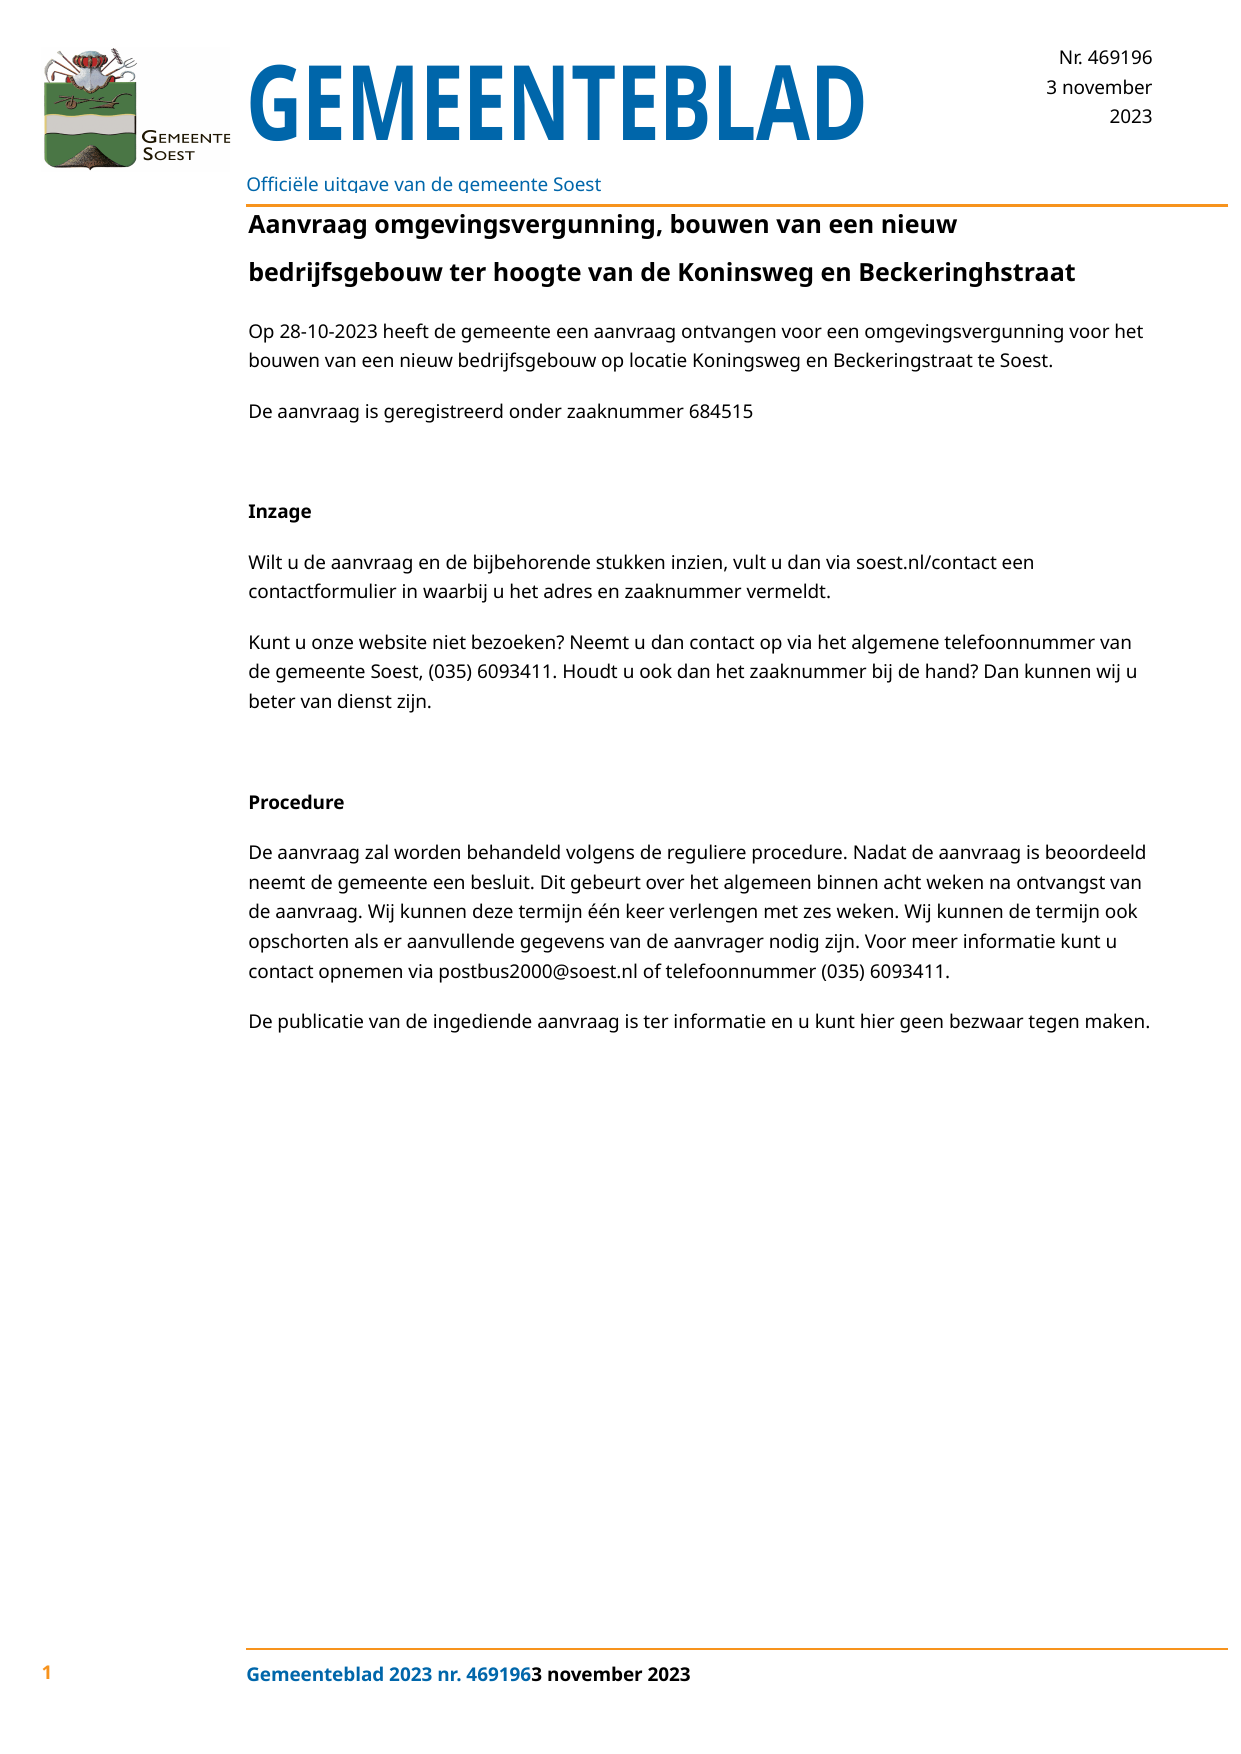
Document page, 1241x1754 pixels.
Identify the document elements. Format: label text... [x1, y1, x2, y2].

text Procedure [248, 789, 1152, 815]
text De aanvraag is geregistreerd onder zaaknummer 684515 [248, 398, 1152, 424]
text Wilt u de aanvraag en de bijbehorende stukken inzien, vult u dan via soest.nl/contact een contactformulier in waarbij u het adres en zaaknummer vermeldt. [248, 549, 1152, 604]
text Kunt u onze website niet bezoeken? Neemt u dan contact op via het algemene telefoonnummer van de gemeente Soest, (035) 6093411. Houdt u ook dan het zaaknummer bij de hand? Dan kunnen wij u beter van dienst zijn. [248, 629, 1152, 714]
text Aanvraag omgevingsvergunning, bouwen van een nieuw bedrijfsgebouw ter hoogte van de Koninsweg en Beckeringhstraat [248, 207, 1152, 288]
picture [41, 47, 231, 172]
text De publicatie van de ingediende aanvraag is ter informatie en u kunt hier geen bezwaar tegen maken. [248, 1008, 1152, 1034]
text De aanvraag zal worden behandeld volgens de reguliere procedure. Nadat de aanvraag is beoordeeld neemt de gemeente een besluit. Dit gebeurt over het algemeen binnen acht weken na ontvangst van de aanvraag. Wij kunnen deze termijn één keer verlengen met zes weken. Wij kunnen de termijn ook opschorten als er aanvullende gegevens van de aanvrager nodig zijn. Voor meer informatie kunt u contact opnemen via postbus2000@soest.nl of telefoonnummer (035) 6093411. [248, 839, 1152, 984]
text Inzage [248, 499, 1152, 524]
text Op 28-10-2023 heeft de gemeente een aanvraag ontvangen voor een omgevingsvergunning voor het bouwen van een nieuw bedrijfsgebouw op locatie Koningsweg en Beckeringstraat te Soest. [248, 318, 1152, 373]
